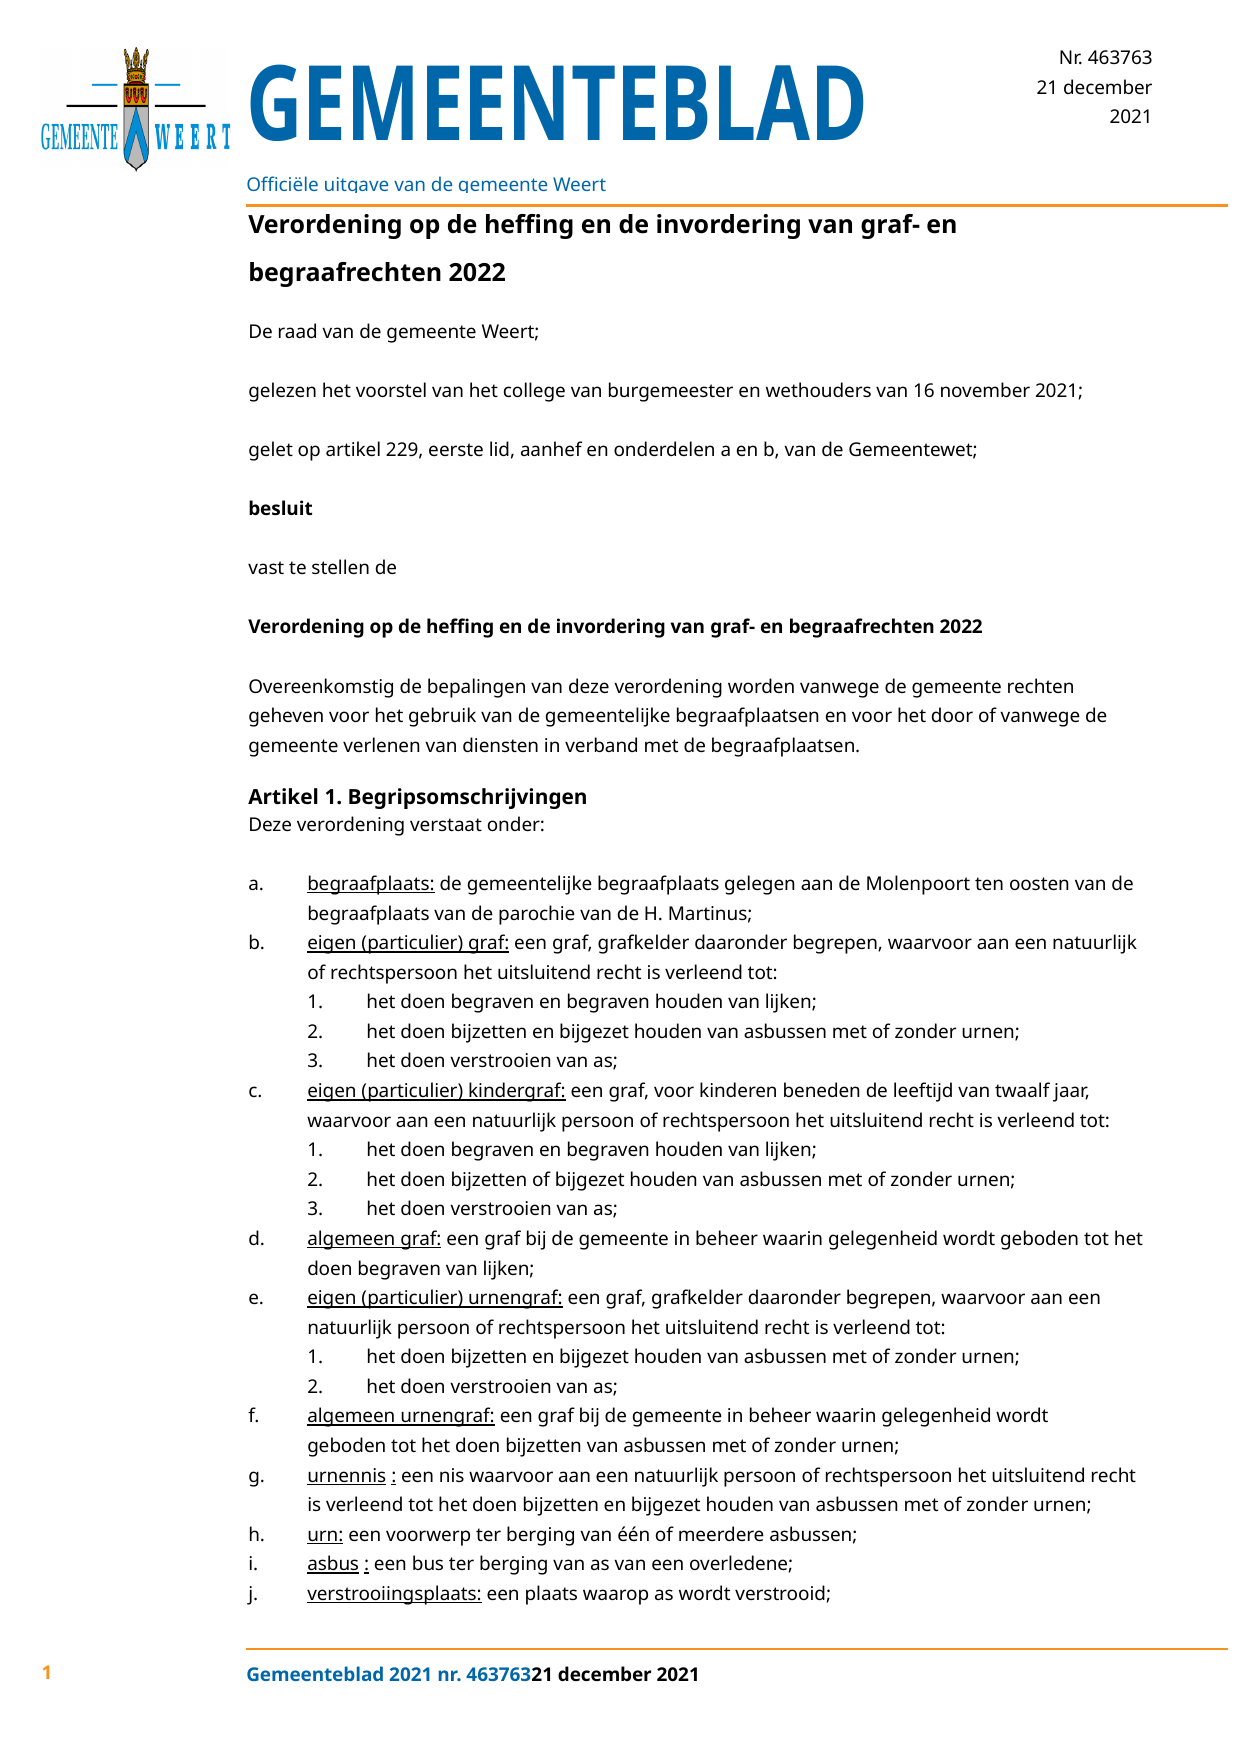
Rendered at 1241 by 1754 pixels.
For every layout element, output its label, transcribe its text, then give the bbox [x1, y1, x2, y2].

list begraafplaats: de gemeentelijke begraafplaats gelegen aan de Molenpoort ten oosten van de begraafplaats van de parochie van de H. Martinus; [248, 870, 1152, 925]
list eigen (particulier) graf: een graf, grafkelder daaronder begrepen, waarvoor aan een natuurlijk of rechtspersoon het uitsluitend recht is verleend tot: [248, 929, 1152, 984]
list het doen bijzetten en bijgezet houden van asbussen met of zonder urnen; [307, 1018, 1152, 1044]
list verstrooiingsplaats: een plaats waarop as wordt verstrooid; [248, 1580, 1152, 1606]
text gelet op artikel 229, eerste lid, aanhef en onderdelen a en b, van de Gemeentewet; [248, 436, 1152, 462]
list het doen verstrooien van as; [307, 1196, 1152, 1221]
list het doen verstrooien van as; [307, 1048, 1152, 1073]
text Deze verordening verstaat onder: [248, 811, 1152, 837]
list algemeen urnengraf: een graf bij de gemeente in beheer waarin gelegenheid wordt [248, 1403, 1152, 1428]
list het doen begraven en begraven houden van lijken; [307, 1136, 1152, 1162]
text Artikel 1. Begripsomschrijvingen [248, 782, 1152, 811]
list urnennis : een nis waarvoor aan een natuurlijk persoon of rechtspersoon het uitsluitend recht is verleend tot het doen bijzetten en bijgezet houden van asbussen met of zonder urnen; [248, 1462, 1152, 1517]
picture [41, 47, 231, 172]
list geboden tot het doen bijzetten van asbussen met of zonder urnen; [248, 1432, 1152, 1458]
text Overeenkomstig de bepalingen van deze verordening worden vanwege de gemeente rechten geheven voor het gebruik van de gemeentelijke begraafplaatsen en voor het door of vanwege de gemeente verlenen van diensten in verband met de begraafplaatsen. [248, 673, 1152, 758]
list het doen verstrooien van as; [307, 1373, 1152, 1399]
list algemeen graf: een graf bij de gemeente in beheer waarin gelegenheid wordt geboden tot het doen begraven van lijken; [248, 1225, 1152, 1280]
list het doen bijzetten of bijgezet houden van asbussen met of zonder urnen; [307, 1166, 1152, 1192]
text vast te stellen de [248, 554, 1152, 580]
list het doen begraven en begraven houden van lijken; [307, 988, 1152, 1014]
text besluit [248, 495, 1152, 521]
text Verordening op de heffing en de invordering van graf- en begraafrechten 2022 [248, 207, 1152, 288]
list asbus : een bus ter berging van as van een overledene; [248, 1551, 1152, 1576]
list het doen bijzetten en bijgezet houden van asbussen met of zonder urnen; [307, 1343, 1152, 1369]
text Verordening op de heffing en de invordering van graf- en begraafrechten 2022 [248, 614, 1152, 639]
list eigen (particulier) kindergraf: een graf, voor kinderen beneden de leeftijd van twaalf jaar, waarvoor aan een natuurlijk persoon of rechtspersoon het uitsluitend recht is verleend tot: [248, 1077, 1152, 1132]
list urn: een voorwerp ter berging van één of meerdere asbussen; [248, 1521, 1152, 1547]
list eigen (particulier) urnengraf: een graf, grafkelder daaronder begrepen, waarvoor aan een natuurlijk persoon of rechtspersoon het uitsluitend recht is verleend tot: [248, 1284, 1152, 1339]
text gelezen het voorstel van het college van burgemeester en wethouders van 16 november 2021; [248, 377, 1152, 403]
text De raad van de gemeente Weert; [248, 318, 1152, 344]
